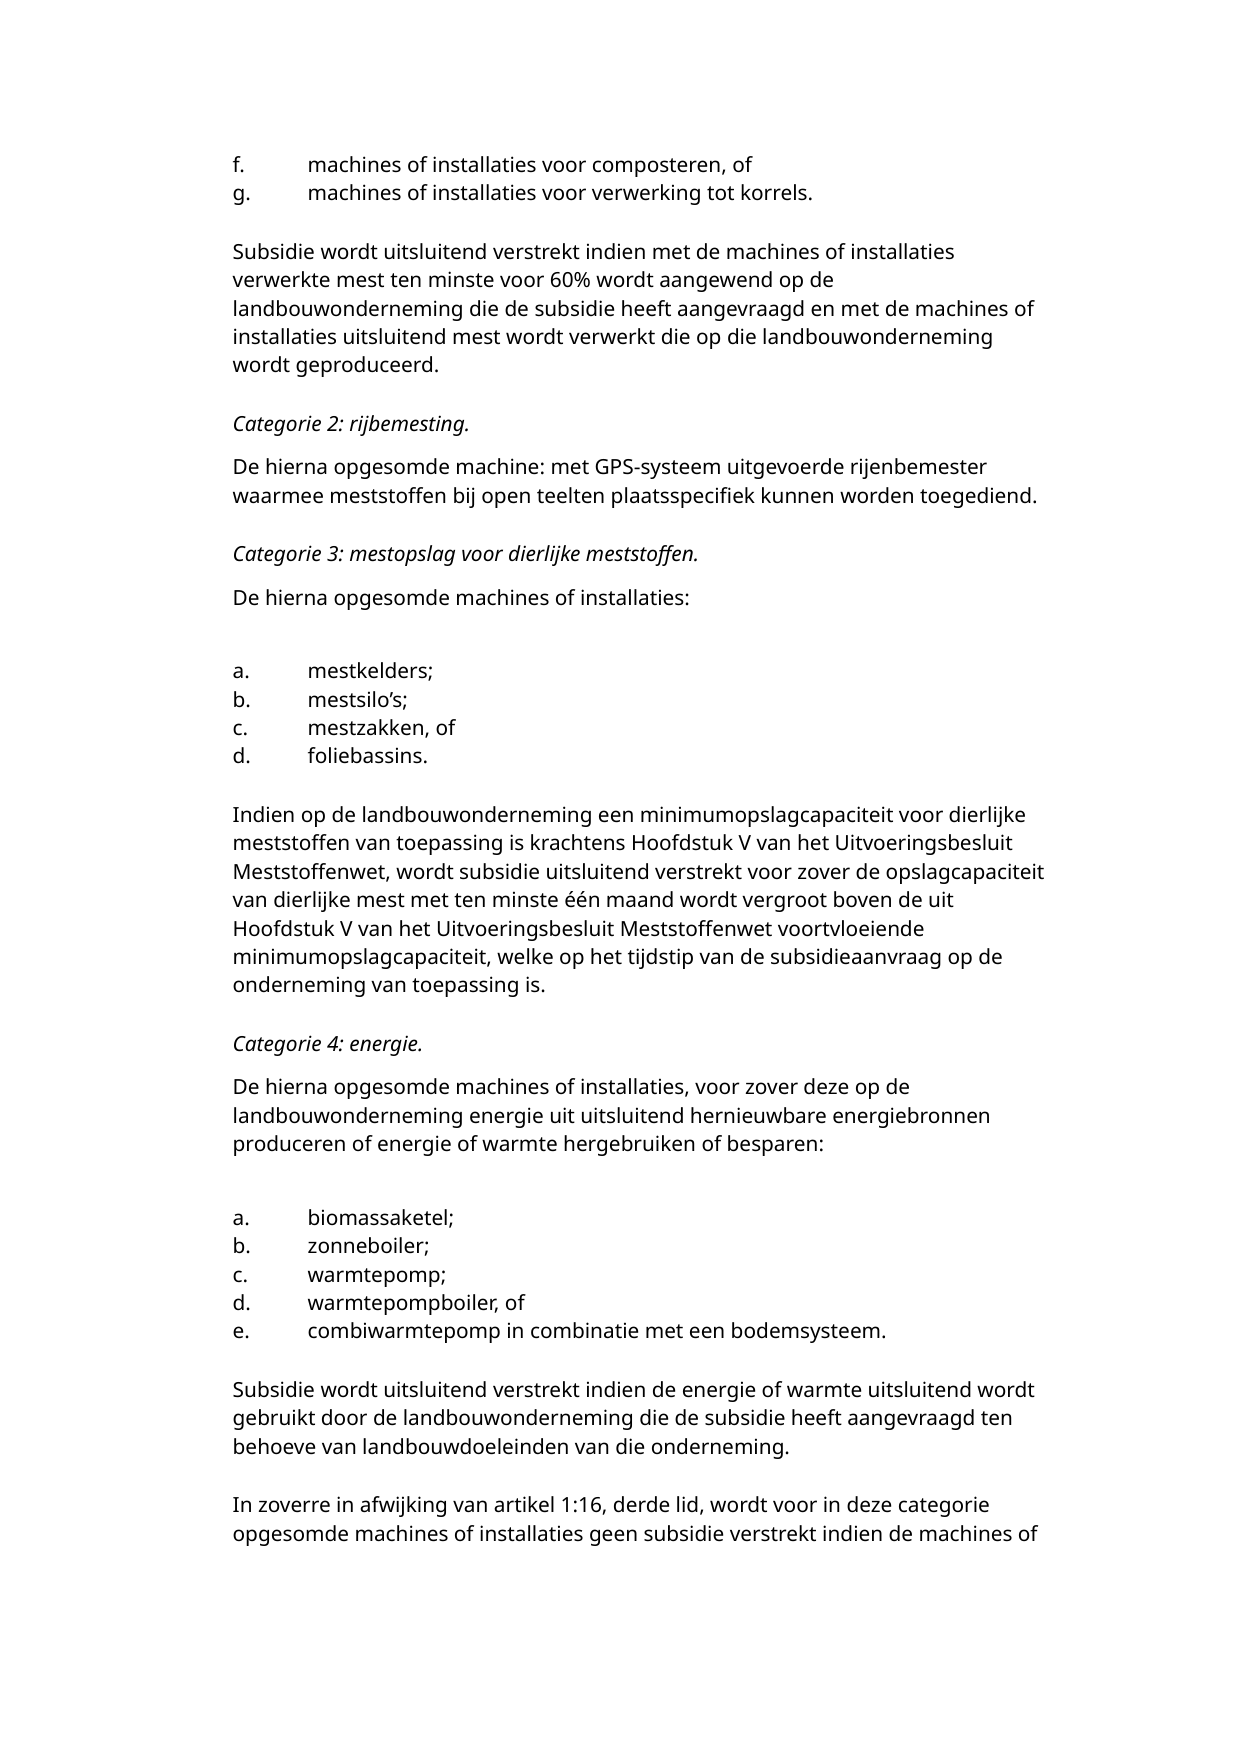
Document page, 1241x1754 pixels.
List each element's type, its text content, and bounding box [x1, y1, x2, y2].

text De hierna opgesomde machines of installaties: [232, 583, 1053, 611]
list machines of installaties voor verwerking tot korrels. [232, 178, 1053, 207]
text De hierna opgesomde machine: met GPS-systeem uitgevoerde rijenbemester waarmee meststoffen bij open teelten plaatsspecifiek kunnen worden toegediend. [232, 452, 1053, 509]
list combiwarmtepomp in combinatie met een bodemsysteem. [232, 1317, 1053, 1345]
text In zoverre in afwijking van artikel 1:16, derde lid, wordt voor in deze categorie opgesomde machines of installaties geen subsidie verstrekt indien de machines of [232, 1490, 1053, 1547]
list warmtepompboiler, of [232, 1288, 1053, 1317]
list foliebassins. [232, 742, 1053, 770]
list machines of installaties voor composteren, of [232, 150, 1053, 178]
list zonneboiler; [232, 1231, 1053, 1260]
list mestkelders; [232, 656, 1053, 685]
list mestsilo’s; [232, 685, 1053, 713]
text Categorie 4: energie. [232, 1029, 1053, 1057]
text De hierna opgesomde machines of installaties, voor zover deze op de landbouwonderneming energie uit uitsluitend hernieuwbare energiebronnen produceren of energie of warmte hergebruiken of besparen: [232, 1072, 1053, 1158]
text Indien op de landbouwonderneming een minimumopslagcapaciteit voor dierlijke meststoffen van toepassing is krachtens Hoofdstuk V van het Uitvoeringsbesluit Meststoffenwet, wordt subsidie uitsluitend verstrekt voor zover de opslagcapaciteit van dierlijke mest met ten minste één maand wordt vergroot boven de uit Hoofdstuk V van het Uitvoeringsbesluit Meststoffenwet voortvloeiende minimumopslagcapaciteit, welke op het tijdstip van de subsidieaanvraag op de onderneming van toepassing is. [232, 800, 1053, 999]
list mestzakken, of [232, 713, 1053, 742]
text Categorie 2: rijbemesting. [232, 409, 1053, 437]
list biomassaketel; [232, 1203, 1053, 1231]
text Subsidie wordt uitsluitend verstrekt indien de energie of warmte uitsluitend wordt gebruikt door de landbouwonderneming die de subsidie heeft aangevraagd ten behoeve van landbouwdoeleinden van die onderneming. [232, 1375, 1053, 1460]
list warmtepomp; [232, 1260, 1053, 1288]
text Subsidie wordt uitsluitend verstrekt indien met de machines of installaties verwerkte mest ten minste voor 60% wordt aangewend op de landbouwonderneming die de subsidie heeft aangevraagd en met de machines of installaties uitsluitend mest wordt verwerkt die op die landbouwonderneming wordt geproduceerd. [232, 237, 1053, 379]
text Categorie 3: mestopslag voor dierlijke meststoffen. [232, 539, 1053, 568]
